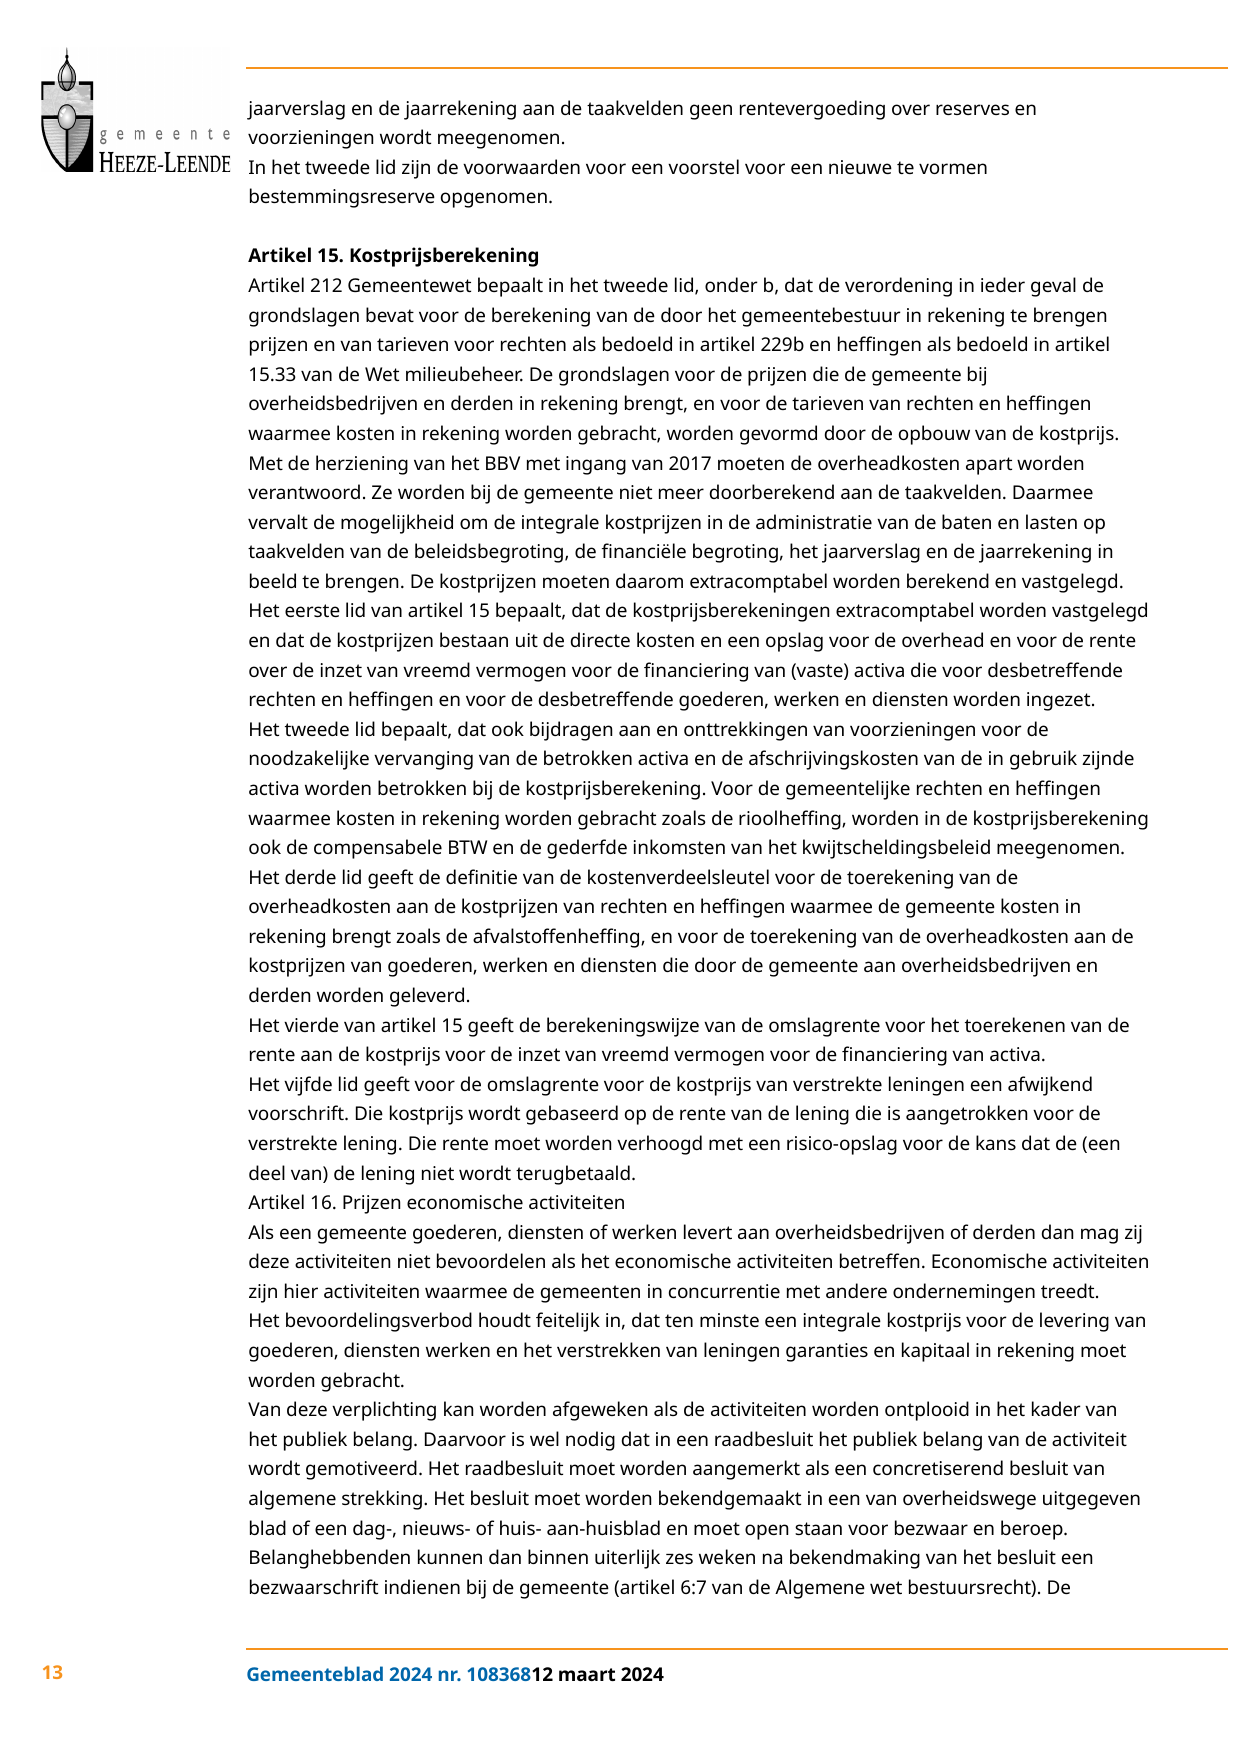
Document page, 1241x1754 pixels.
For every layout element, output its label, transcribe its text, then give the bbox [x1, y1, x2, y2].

text Het eerste lid van artikel 15 bepaalt, dat de kostprijsberekeningen extracomptabel worden vastgelegd en dat de kostprijzen bestaan uit de directe kosten en een opslag voor de overhead en voor de rente over de inzet van vreemd vermogen voor de financiering van (vaste) activa die voor desbetreffende rechten en heffingen en voor de desbetreffende goederen, werken en diensten worden ingezet. [248, 598, 1152, 712]
text Met de herziening van het BBV met ingang van 2017 moeten de overheadkosten apart worden verantwoord. Ze worden bij de gemeente niet meer doorberekend aan de taakvelden. Daarmee vervalt de mogelijkheid om de integrale kostprijzen in de administratie van de baten en lasten op taakvelden van de beleidsbegroting, de financiële begroting, het jaarverslag en de jaarrekening in beeld te brengen. De kostprijzen moeten daarom extracomptabel worden berekend en vastgelegd. [248, 450, 1152, 594]
text Artikel 16. Prijzen economische activiteiten [248, 1189, 1152, 1215]
text In het tweede lid zijn de voorwaarden voor een voorstel voor een nieuwe te vormen bestemmingsreserve opgenomen. [248, 154, 1152, 209]
picture [41, 47, 231, 172]
text Het vijfde lid geeft voor de omslagrente voor de kostprijs van verstrekte leningen een afwijkend voorschrift. Die kostprijs wordt gebaseerd op de rente van de lening die is aangetrokken voor de verstrekte lening. Die rente moet worden verhoogd met een risico-opslag voor de kans dat de (een deel van) de lening niet wordt terugbetaald. [248, 1071, 1152, 1186]
text Het tweede lid bepaalt, dat ook bijdragen aan en onttrekkingen van voorzieningen voor de noodzakelijke vervanging van de betrokken activa en de afschrijvingskosten van de in gebruik zijnde activa worden betrokken bij de kostprijsberekening. Voor de gemeentelijke rechten en heffingen waarmee kosten in rekening worden gebracht zoals de rioolheffing, worden in de kostprijsberekening ook de compensabele BTW en de gederfde inkomsten van het kwijtscheldingsbeleid meegenomen. [248, 716, 1152, 860]
text Het vierde van artikel 15 geeft de berekeningswijze van de omslagrente voor het toerekenen van de rente aan de kostprijs voor de inzet van vreemd vermogen voor de financiering van activa. [248, 1012, 1152, 1067]
text Artikel 212 Gemeentewet bepaalt in het tweede lid, onder b, dat de verordening in ieder geval de grondslagen bevat voor de berekening van de door het gemeentebestuur in rekening te brengen prijzen en van tarieven voor rechten als bedoeld in artikel 229b en heffingen als bedoeld in artikel 15.33 van de Wet milieubeheer. De grondslagen voor de prijzen die de gemeente bij overheidsbedrijven en derden in rekening brengt, en voor de tarieven van rechten en heffingen waarmee kosten in rekening worden gebracht, worden gevormd door de opbouw van de kostprijs. [248, 272, 1152, 446]
text Artikel 15. Kostprijsberekening [248, 243, 1152, 268]
text Het bevoordelingsverbod houdt feitelijk in, dat ten minste een integrale kostprijs voor de levering van goederen, diensten werken en het verstrekken van leningen garanties en kapitaal in rekening moet worden gebracht. [248, 1308, 1152, 1393]
text Van deze verplichting kan worden afgeweken als de activiteiten worden ontplooid in het kader van het publiek belang. Daarvoor is wel nodig dat in een raadbesluit het publiek belang van de activiteit wordt gemotiveerd. Het raadbesluit moet worden aangemerkt als een concretiserend besluit van algemene strekking. Het besluit moet worden bekendgemaakt in een van overheidswege uitgegeven blad of een dag-, nieuws- of huis- aan-huisblad en moet open staan voor bezwaar en beroep. Belanghebbenden kunnen dan binnen uiterlijk zes weken na bekendmaking van het besluit een bezwaarschrift indienen bij de gemeente (artikel 6:7 van de Algemene wet bestuursrecht). De [248, 1396, 1152, 1600]
text jaarverslag en de jaarrekening aan de taakvelden geen rentevergoeding over reserves en voorzieningen wordt meegenomen. [248, 95, 1152, 150]
text Het derde lid geeft de definitie van de kostenverdeelsleutel voor de toerekening van de overheadkosten aan de kostprijzen van rechten en heffingen waarmee de gemeente kosten in rekening brengt zoals de afvalstoffenheffing, en voor de toerekening van de overheadkosten aan de kostprijzen van goederen, werken en diensten die door de gemeente aan overheidsbedrijven en derden worden geleverd. [248, 864, 1152, 1008]
text Als een gemeente goederen, diensten of werken levert aan overheidsbedrijven of derden dan mag zij deze activiteiten niet bevoordelen als het economische activiteiten betreffen. Economische activiteiten zijn hier activiteiten waarmee de gemeenten in concurrentie met andere ondernemingen treedt. [248, 1219, 1152, 1304]
